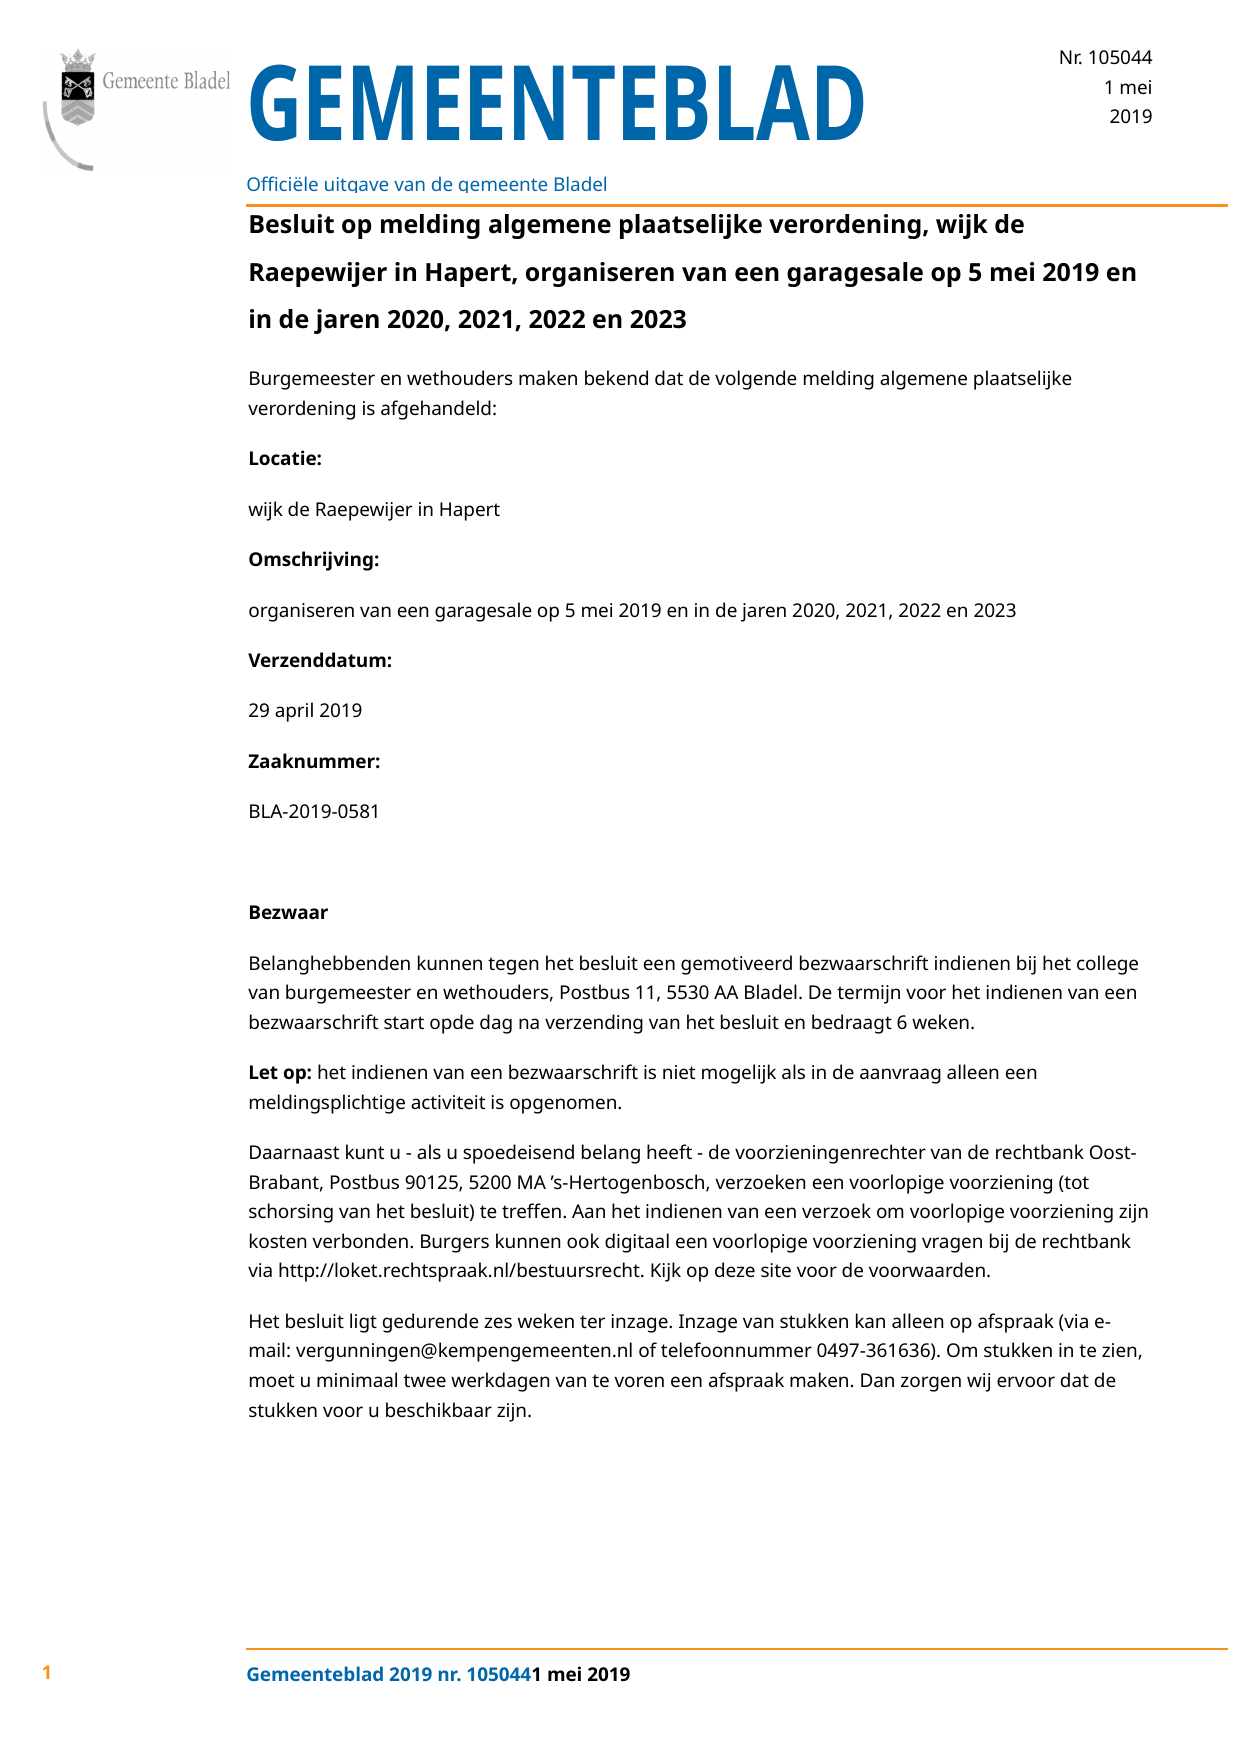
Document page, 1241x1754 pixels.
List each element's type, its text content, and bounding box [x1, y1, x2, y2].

text Verzenddatum: [248, 647, 1152, 673]
text Bezwaar [248, 899, 1152, 925]
text Belanghebbenden kunnen tegen het besluit een gemotiveerd bezwaarschrift indienen bij het college van burgemeester en wethouders, Postbus 11, 5530 AA Bladel. De termijn voor het indienen van een bezwaarschrift start opde dag na verzending van het besluit en bedraagt 6 weken. [248, 950, 1152, 1034]
text Burgemeester en wethouders maken bekend dat de volgende melding algemene plaatselijke verordening is afgehandeld: [248, 366, 1152, 421]
text Locatie: [248, 446, 1152, 471]
text BLA-2019-0581 [248, 798, 1152, 824]
text Het besluit ligt gedurende zes weken ter inzage. Inzage van stukken kan alleen op afspraak (via e-mail: vergunningen@kempengemeenten.nl of telefoonnummer 0497-361636). Om stukken in te zien, moet u minimaal twee werkdagen van te voren een afspraak maken. Dan zorgen wij ervoor dat de stukken voor u beschikbaar zijn. [248, 1308, 1152, 1422]
text Let op: het indienen van een bezwaarschrift is niet mogelijk als in de aanvraag alleen een meldingsplichtige activiteit is opgenomen. [248, 1059, 1152, 1114]
text Omschrijving: [248, 546, 1152, 572]
picture [41, 47, 231, 172]
text Zaaknummer: [248, 748, 1152, 774]
text wijk de Raepewijer in Hapert [248, 496, 1152, 522]
text organiseren van een garagesale op 5 mei 2019 en in de jaren 2020, 2021, 2022 en 2023 [248, 597, 1152, 622]
text 29 april 2019 [248, 698, 1152, 723]
text Daarnaast kunt u - als u spoedeisend belang heeft - de voorzieningenrechter van de rechtbank Oost-Brabant, Postbus 90125, 5200 MA ’s-Hertogenbosch, verzoeken een voorlopige voorziening (tot schorsing van het besluit) te treffen. Aan het indienen van een verzoek om voorlopige voorziening zijn kosten verbonden. Burgers kunnen ook digitaal een voorlopige voorziening vragen bij de rechtbank via http://loket.rechtspraak.nl/bestuursrecht. Kijk op deze site voor de voorwaarden. [248, 1139, 1152, 1283]
text Besluit op melding algemene plaatselijke verordening, wijk de Raepewijer in Hapert, organiseren van een garagesale op 5 mei 2019 en in de jaren 2020, 2021, 2022 en 2023 [248, 207, 1152, 336]
